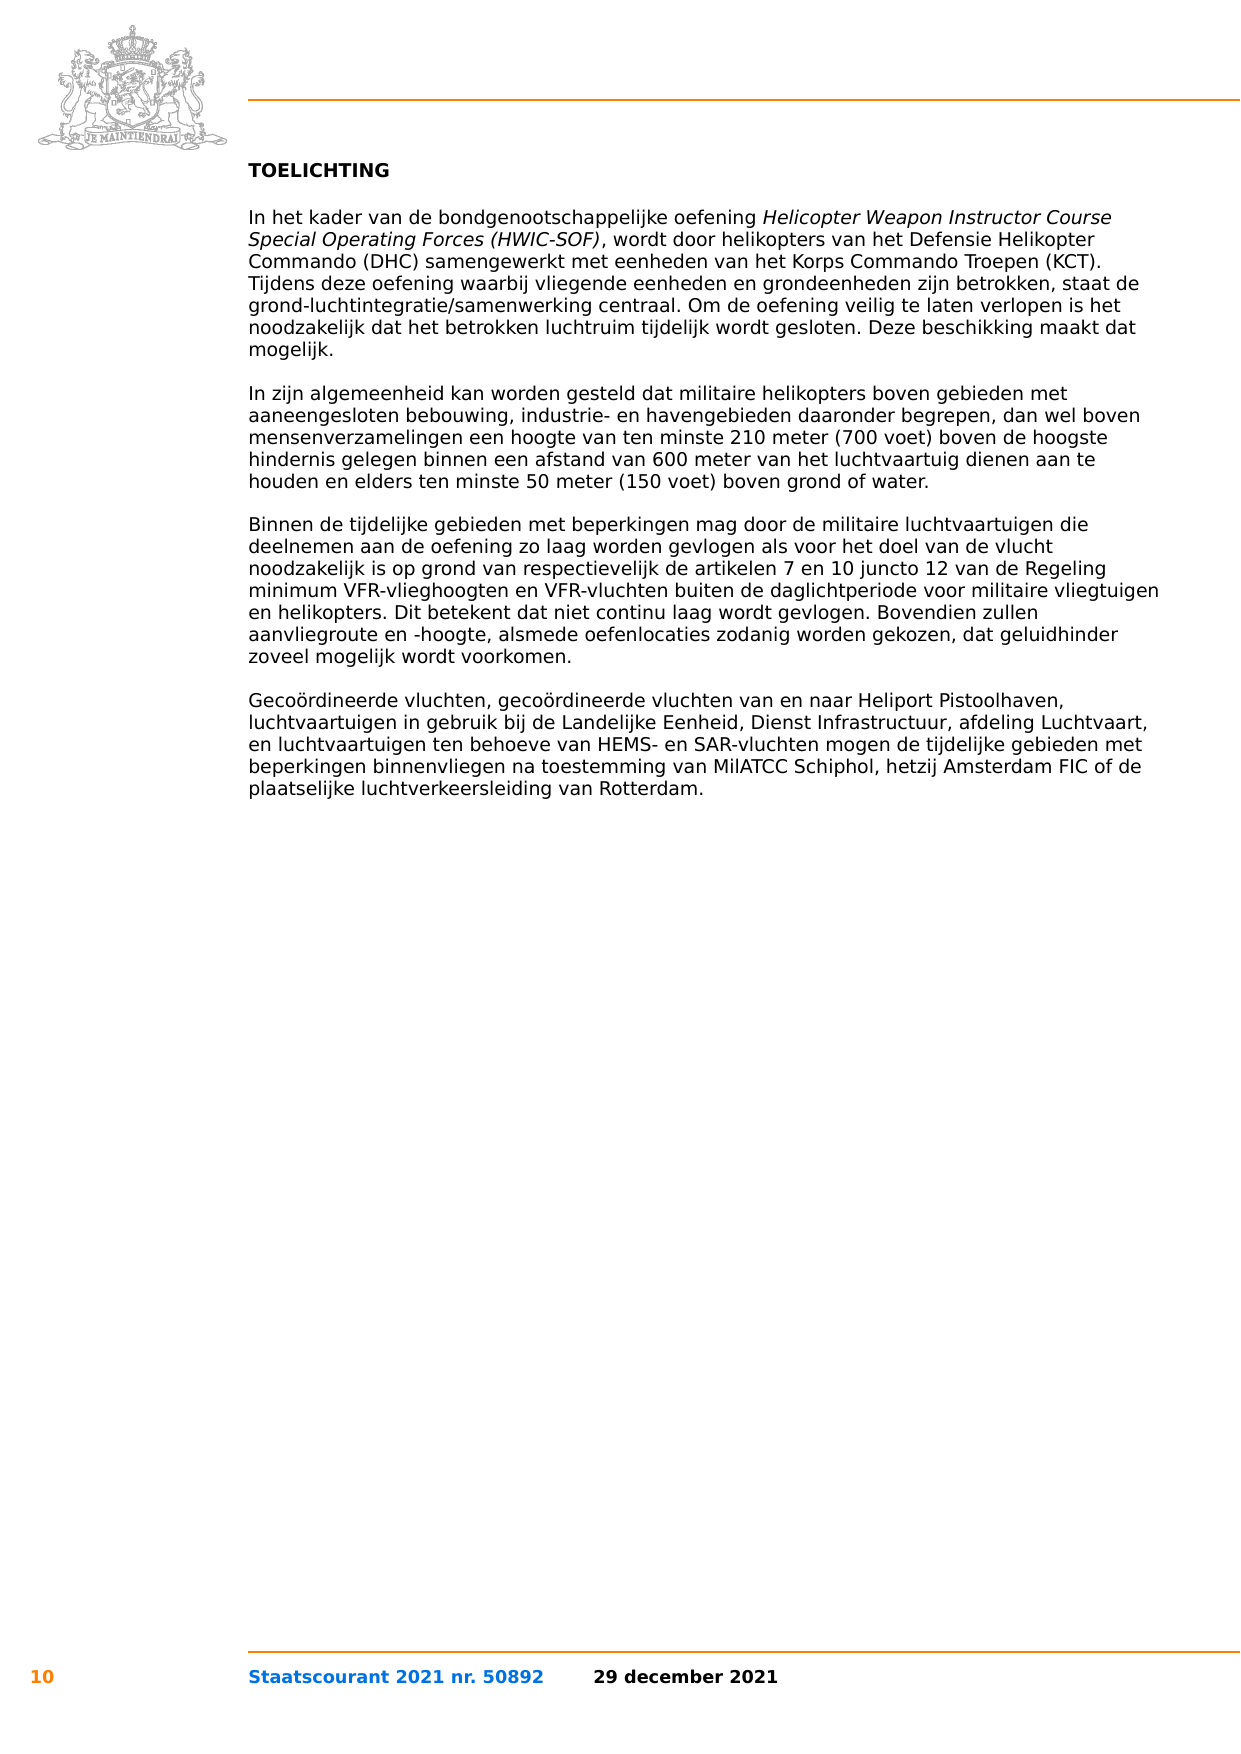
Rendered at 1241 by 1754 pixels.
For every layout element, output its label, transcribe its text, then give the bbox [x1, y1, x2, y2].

text In zijn algemeenheid kan worden gesteld dat militaire helikopters boven gebieden met aaneengesloten bebouwing, industrie- en havengebieden daaronder begrepen, dan wel boven mensenverzamelingen een hoogte van ten minste 210 meter (700 voet) boven de hoogste hindernis gelegen binnen een afstand van 600 meter van het luchtvaartuig dienen aan te houden en elders ten minste 50 meter (150 voet) boven grond of water. [248, 383, 1163, 492]
text Tijdens deze oefening waarbij vliegende eenheden en grondeenheden zijn betrokken, staat de grond-luchtintegratie/samenwerking centraal. Om de oefening veilig te laten verlopen is het noodzakelijk dat het betrokken luchtruim tijdelijk wordt gesloten. Deze beschikking maakt dat mogelijk. [248, 273, 1163, 361]
picture [38, 25, 227, 150]
text In het kader van de bondgenootschappelijke oefening Helicopter Weapon Instructor Course Special Operating Forces (HWIC-SOF), wordt door helikopters van het Defensie Helikopter Commando (DHC) samengewerkt met eenheden van het Korps Commando Troepen (KCT). [248, 207, 1163, 273]
subtitle TOELICHTING [248, 160, 1163, 182]
text Binnen de tijdelijke gebieden met beperkingen mag door de militaire luchtvaartuigen die deelnemen aan de oefening zo laag worden gevlogen als voor het doel van de vlucht noodzakelijk is op grond van respectievelijk de artikelen 7 en 10 juncto 12 van de Regeling minimum VFR-vlieghoogten en VFR-vluchten buiten de daglichtperiode voor militaire vliegtuigen en helikopters. Dit betekent dat niet continu laag wordt gevlogen. Bovendien zullen aanvliegroute en -hoogte, alsmede oefenlocaties zodanig worden gekozen, dat geluidhinder zoveel mogelijk wordt voorkomen. [248, 514, 1163, 668]
text Gecoördineerde vluchten, gecoördineerde vluchten van en naar Heliport Pistoolhaven, luchtvaartuigen in gebruik bij de Landelijke Eenheid, Dienst Infrastructuur, afdeling Luchtvaart, en luchtvaartuigen ten behoeve van HEMS- en SAR-vluchten mogen de tijdelijke gebieden met beperkingen binnenvliegen na toestemming van MilATCC Schiphol, hetzij Amsterdam FIC of de plaatselijke luchtverkeersleiding van Rotterdam. [248, 690, 1163, 800]
